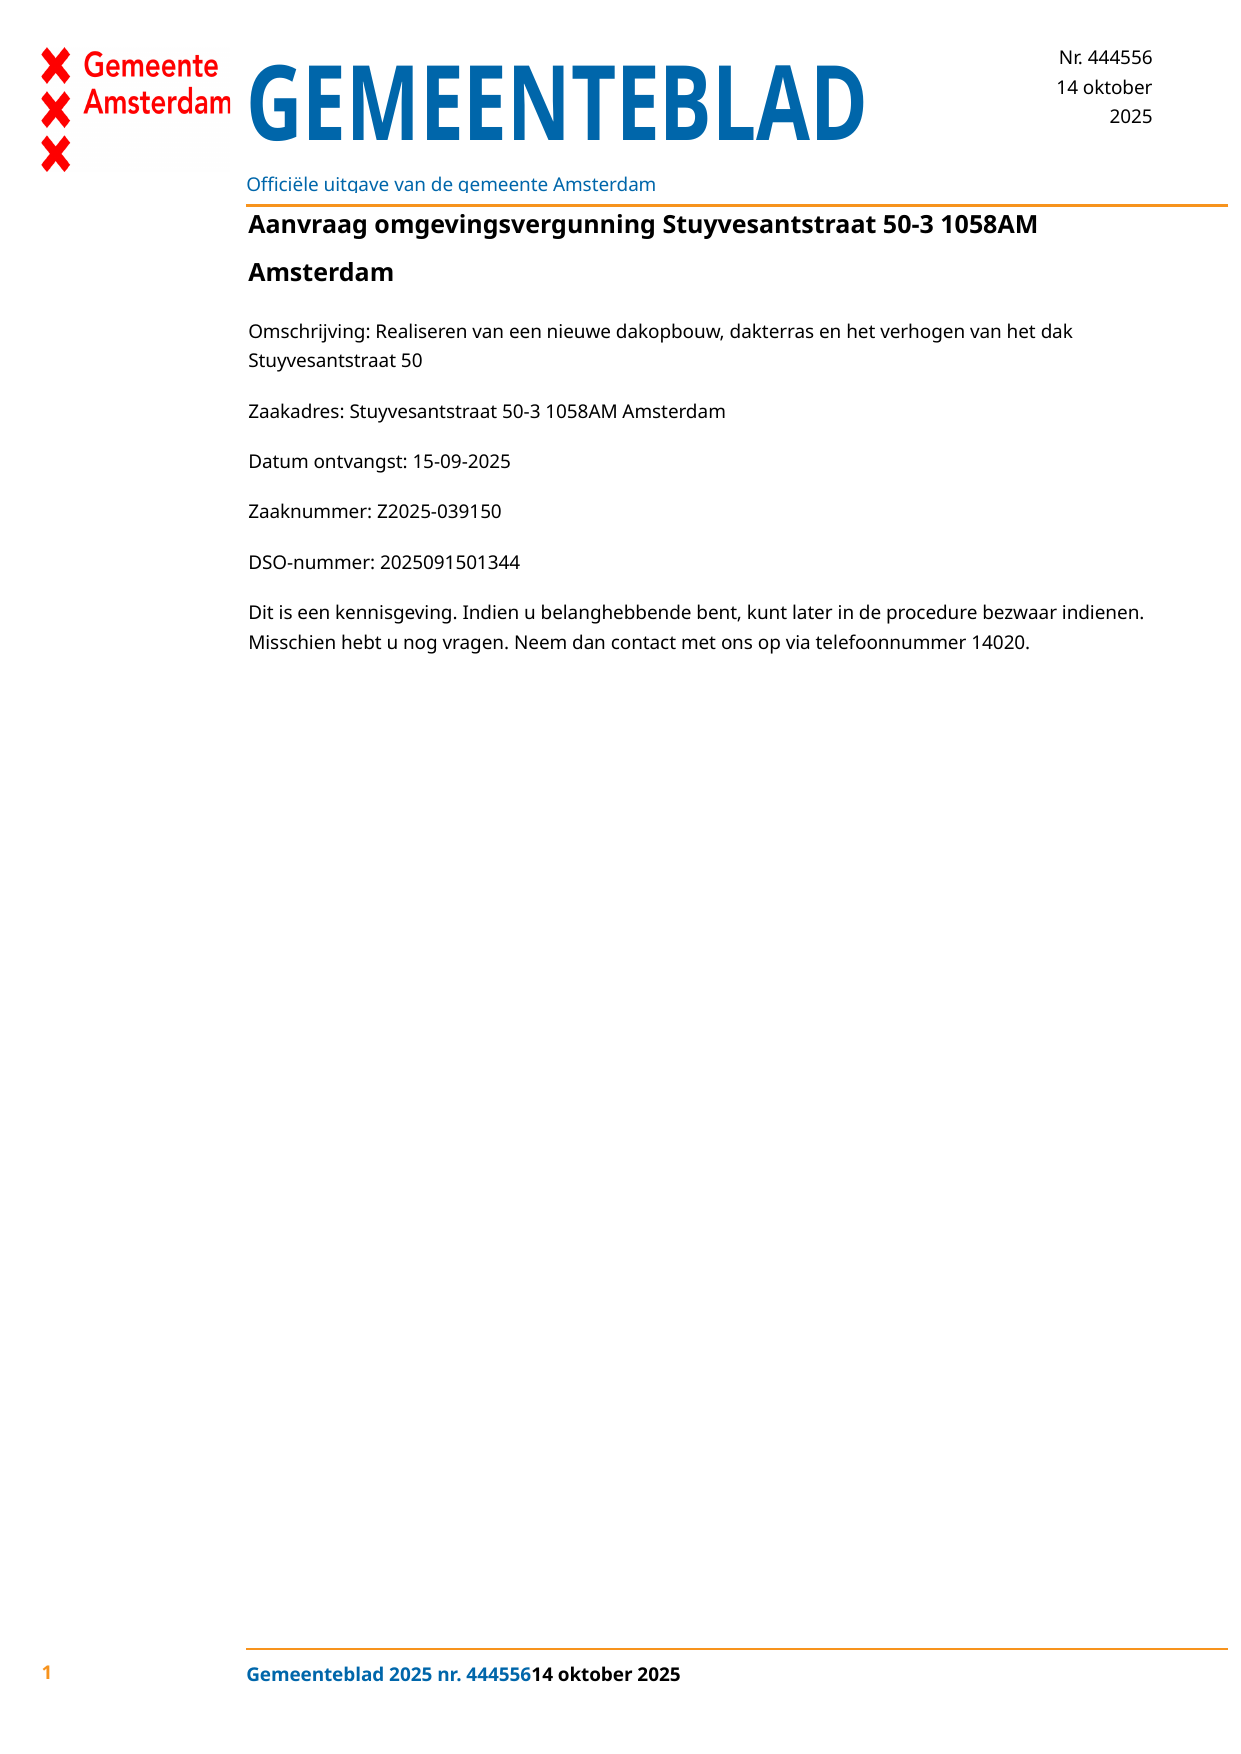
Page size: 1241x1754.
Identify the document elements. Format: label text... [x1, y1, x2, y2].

text Zaaknummer: Z2025-039150 [248, 499, 1152, 524]
text DSO-nummer: 2025091501344 [248, 549, 1152, 575]
text Aanvraag omgevingsvergunning Stuyvesantstraat 50-3 1058AM Amsterdam [248, 207, 1152, 288]
picture [41, 47, 231, 172]
text Datum ontvangst: 15-09-2025 [248, 448, 1152, 474]
text Omschrijving: Realiseren van een nieuwe dakopbouw, dakterras en het verhogen van het dak Stuyvesantstraat 50 [248, 318, 1152, 373]
text Zaakadres: Stuyvesantstraat 50-3 1058AM Amsterdam [248, 398, 1152, 424]
text Dit is een kennisgeving. Indien u belanghebbende bent, kunt later in de procedure bezwaar indienen. Misschien hebt u nog vragen. Neem dan contact met ons op via telefoonnummer 14020. [248, 599, 1152, 655]
